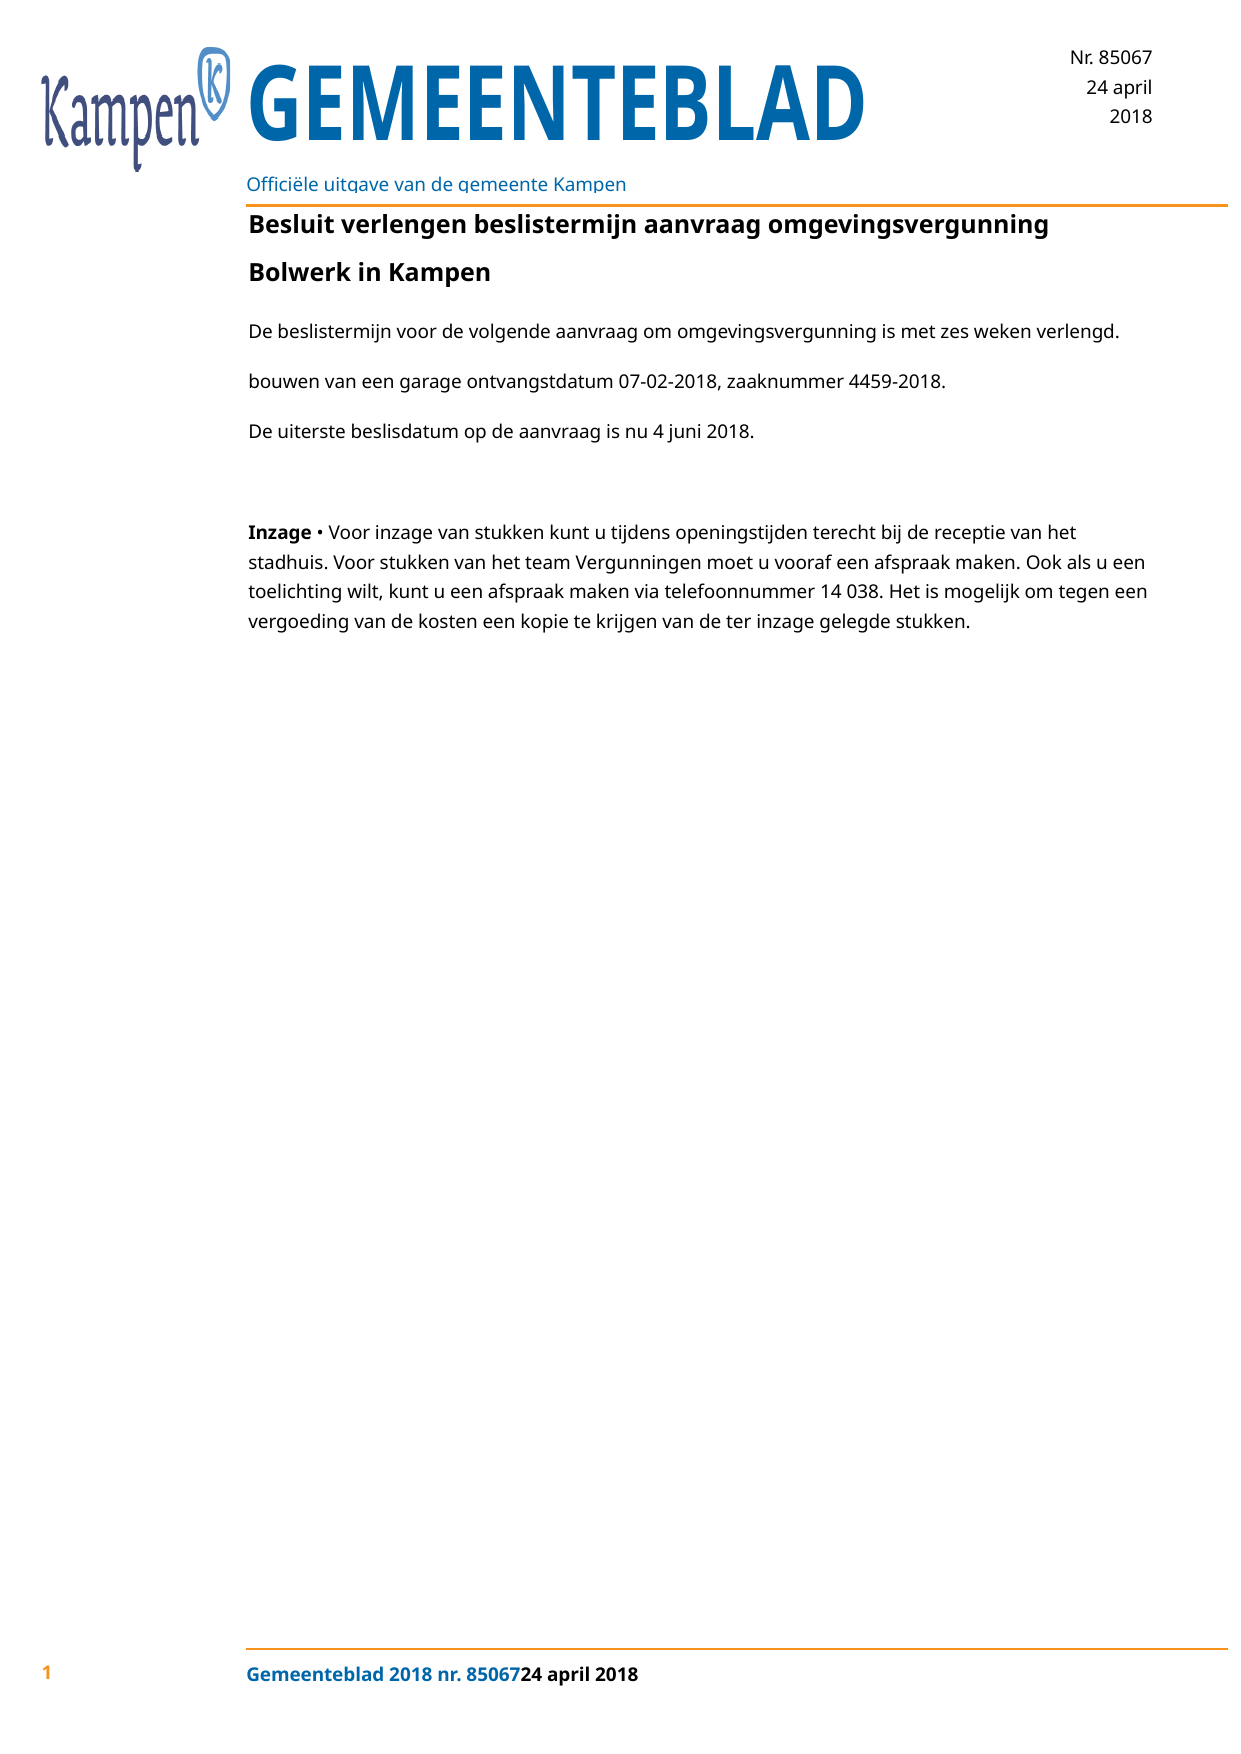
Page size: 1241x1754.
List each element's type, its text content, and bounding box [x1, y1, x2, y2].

picture [41, 47, 231, 172]
text Besluit verlengen beslistermijn aanvraag omgevingsvergunning Bolwerk in Kampen [248, 207, 1152, 288]
text Inzage • Voor inzage van stukken kunt u tijdens openingstijden terecht bij de receptie van het stadhuis. Voor stukken van het team Vergunningen moet u vooraf een afspraak maken. Ook als u een toelichting wilt, kunt u een afspraak maken via telefoonnummer 14 038. Het is mogelijk om tegen een vergoeding van de kosten een kopie te krijgen van de ter inzage gelegde stukken. [248, 519, 1152, 634]
text bouwen van een garage ontvangstdatum 07-02-2018, zaaknummer 4459-2018. [248, 368, 1152, 394]
text De beslistermijn voor de volgende aanvraag om omgevingsvergunning is met zes weken verlengd. [248, 318, 1152, 344]
text De uiterste beslisdatum op de aanvraag is nu 4 juni 2018. [248, 419, 1152, 444]
